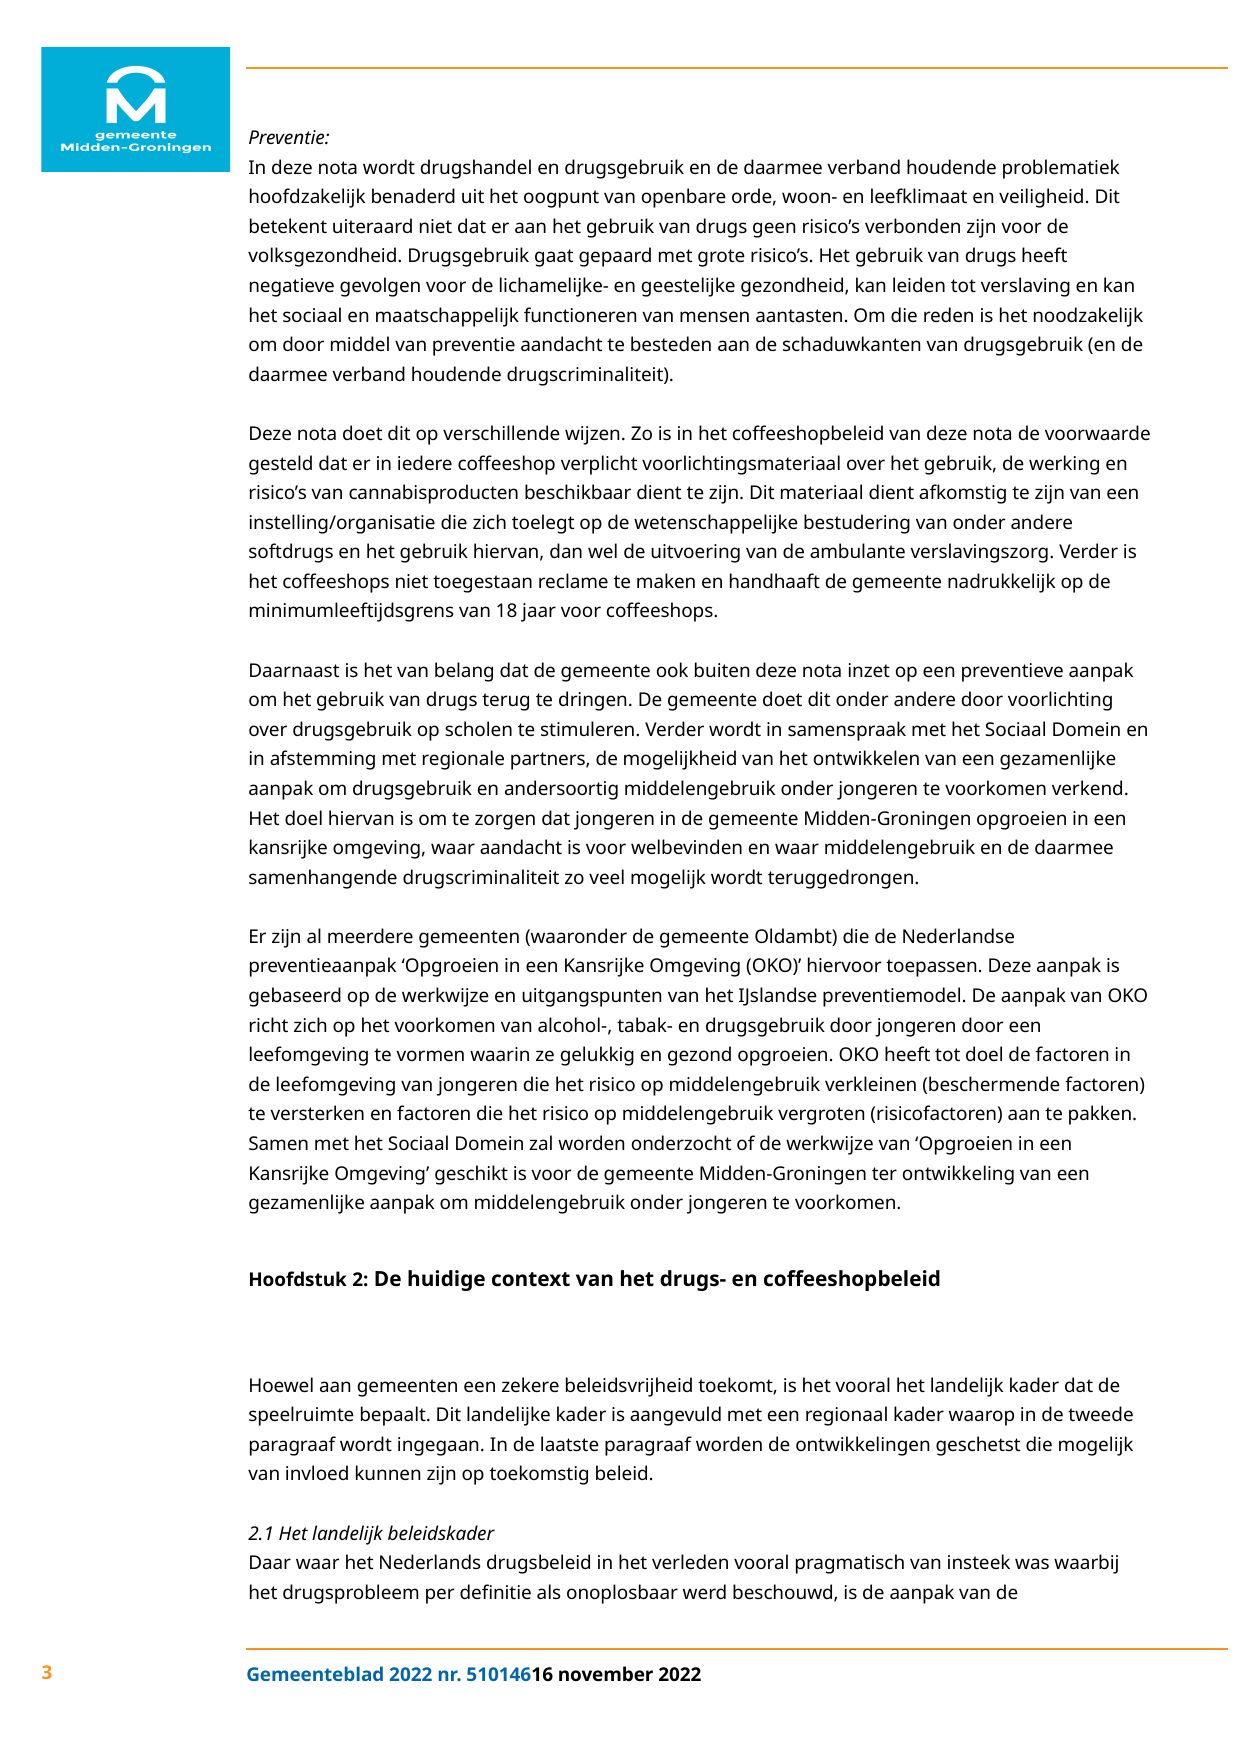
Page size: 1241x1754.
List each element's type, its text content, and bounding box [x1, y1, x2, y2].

text Daar waar het Nederlands drugsbeleid in het verleden vooral pragmatisch van insteek was waarbij het drugsprobleem per definitie als onoplosbaar werd beschouwd, is de aanpak van de [248, 1549, 1152, 1605]
text Deze nota doet dit op verschillende wijzen. Zo is in het coffeeshopbeleid van deze nota de voorwaarde gesteld dat er in iedere coffeeshop verplicht voorlichtingsmateriaal over het gebruik, de werking en risico’s van cannabisproducten beschikbaar dient te zijn. Dit materiaal dient afkomstig te zijn van een instelling/organisatie die zich toelegt op de wetenschappelijke bestudering van onder andere softdrugs en het gebruik hiervan, dan wel de uitvoering van de ambulante verslavingszorg. Verder is het coffeeshops niet toegestaan reclame te maken en handhaaft de gemeente nadrukkelijk op de minimumleeftijdsgrens van 18 jaar voor coffeeshops. [248, 420, 1152, 623]
text 2.1 Het landelijk beleidskader [248, 1520, 1152, 1546]
picture [107, 89, 165, 122]
text In deze nota wordt drugshandel en drugsgebruik en de daarmee verband houdende problematiek hoofdzakelijk benaderd uit het oogpunt van openbare orde, woon- en leefklimaat en veiligheid. Dit betekent uiteraard niet dat er aan het gebruik van drugs geen risico’s verbonden zijn voor de volksgezondheid. Drugsgebruik gaat gepaard met grote risico’s. Het gebruik van drugs heeft negatieve gevolgen voor de lichamelijke- en geestelijke gezondheid, kan leiden tot verslaving en kan het sociaal en maatschappelijk functioneren van mensen aantasten. Om die reden is het noodzakelijk om door middel van preventie aandacht te besteden aan de schaduwkanten van drugsgebruik (en de daarmee verband houdende drugscriminaliteit). [248, 154, 1152, 387]
text Er zijn al meerdere gemeenten (waaronder de gemeente Oldambt) die de Nederlandse preventieaanpak ‘Opgroeien in een Kansrijke Omgeving (OKO)’ hiervoor toepassen. Deze aanpak is gebaseerd op de werkwijze en uitgangspunten van het IJslandse preventiemodel. De aanpak van OKO richt zich op het voorkomen van alcohol-, tabak- en drugsgebruik door jongeren door een leefomgeving te vormen waarin ze gelukkig en gezond opgroeien. OKO heeft tot doel de factoren in de leefomgeving van jongeren die het risico op middelengebruik verkleinen (beschermende factoren) te versterken en factoren die het risico op middelengebruik vergroten (risicofactoren) aan te pakken. Samen met het Sociaal Domein zal worden onderzocht of de werkwijze van ‘Opgroeien in een Kansrijke Omgeving’ geschikt is voor de gemeente Midden-Groningen ter ontwikkeling van een gezamenlijke aanpak om middelengebruik onder jongeren te voorkomen. [248, 923, 1152, 1215]
text Hoofdstuk 2: De huidige context van het drugs- en coffeeshopbeleid [248, 1264, 1152, 1293]
picture [108, 66, 164, 82]
text Preventie: [248, 124, 1152, 150]
picture [184, 146, 190, 153]
text Daarnaast is het van belang dat de gemeente ook buiten deze nota inzet op een preventieve aanpak om het gebruik van drugs terug te dringen. De gemeente doet dit onder andere door voorlichting over drugsgebruik op scholen te stimuleren. Verder wordt in samenspraak met het Sociaal Domein en in afstemming met regionale partners, de mogelijkheid van het ontwikkelen van een gezamenlijke aanpak om drugsgebruik en andersoortig middelengebruik onder jongeren te voorkomen verkend. Het doel hiervan is om te zorgen dat jongeren in de gemeente Midden-Groningen opgroeien in een kansrijke omgeving, waar aandacht is voor welbevinden en waar middelengebruik en de daarmee samenhangende drugscriminaliteit zo veel mogelijk wordt teruggedrongen. [248, 657, 1152, 890]
text Hoewel aan gemeenten een zekere beleidsvrijheid toekomt, is het vooral het landelijk kader dat de speelruimte bepaalt. Dit landelijke kader is aangevuld met een regionaal kader waarop in de tweede paragraaf wordt ingegaan. In de laatste paragraaf worden de ontwikkelingen geschetst die mogelijk van invloed kunnen zijn op toekomstig beleid. [248, 1372, 1152, 1486]
